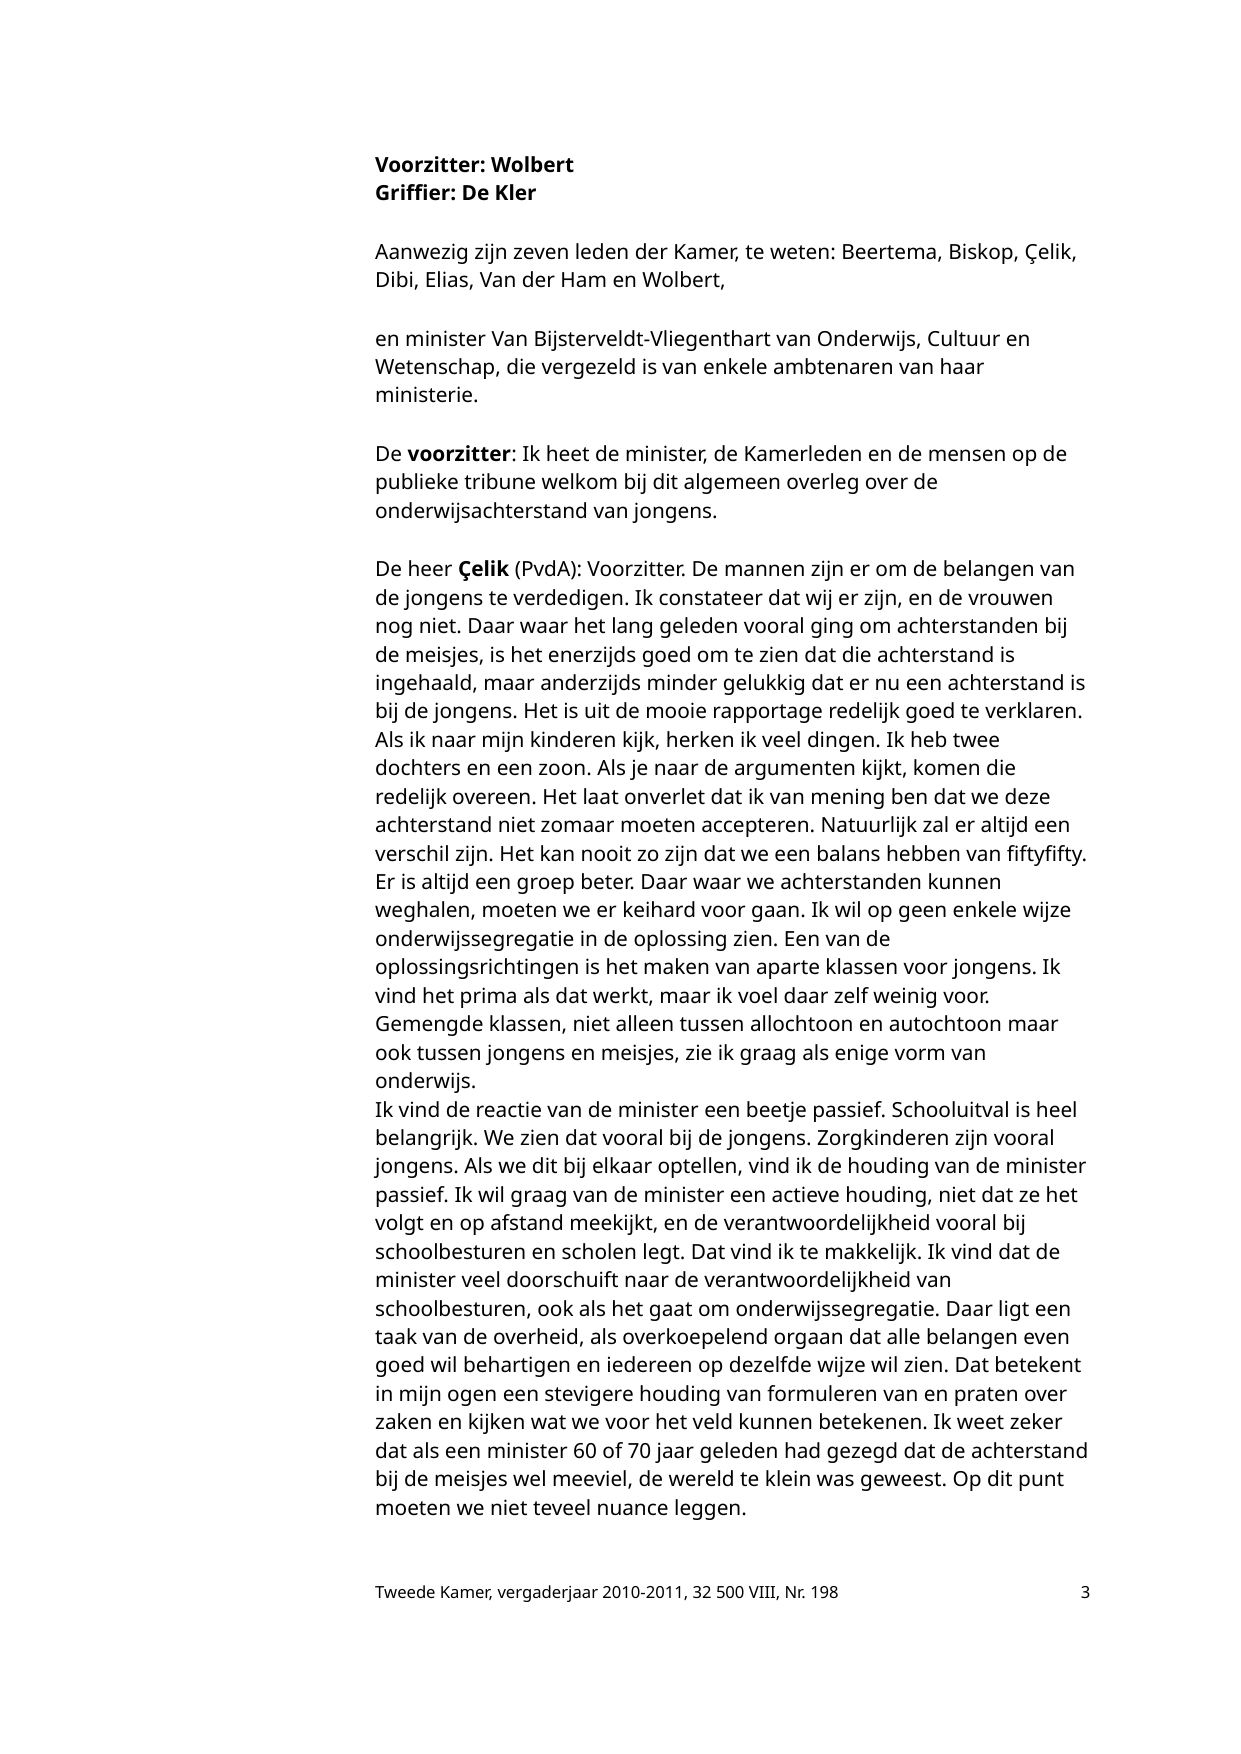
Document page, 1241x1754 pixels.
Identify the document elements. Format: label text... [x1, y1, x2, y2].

text De heer Çelik (PvdA): Voorzitter. De mannen zijn er om de belangen van de jongens te verdedigen. Ik constateer dat wij er zijn, en de vrouwen nog niet. Daar waar het lang geleden vooral ging om achterstanden bij de meisjes, is het enerzijds goed om te zien dat die achterstand is ingehaald, maar anderzijds minder gelukkig dat er nu een achterstand is bij de jongens. Het is uit de mooie rapportage redelijk goed te verklaren. Als ik naar mijn kinderen kijk, herken ik veel dingen. Ik heb twee dochters en een zoon. Als je naar de argumenten kijkt, komen die redelijk overeen. Het laat onverlet dat ik van mening ben dat we deze achterstand niet zomaar moeten accepteren. Natuurlijk zal er altijd een verschil zijn. Het kan nooit zo zijn dat we een balans hebben van fiftyfifty. Er is altijd een groep beter. Daar waar we achterstanden kunnen weghalen, moeten we er keihard voor gaan. Ik wil op geen enkele wijze onderwijssegregatie in de oplossing zien. Een van de oplossingsrichtingen is het maken van aparte klassen voor jongens. Ik vind het prima als dat werkt, maar ik voel daar zelf weinig voor. Gemengde klassen, niet alleen tussen allochtoon en autochtoon maar ook tussen jongens en meisjes, zie ik graag als enige vorm van onderwijs. [375, 554, 1090, 1095]
text De voorzitter: Ik heet de minister, de Kamerleden en de mensen op de publieke tribune welkom bij dit algemeen overleg over de onderwijsachterstand van jongens. [375, 439, 1090, 524]
text Griffier: De Kler [375, 178, 1090, 207]
text Aanwezig zijn zeven leden der Kamer, te weten: Beertema, Biskop, Çelik, Dibi, Elias, Van der Ham en Wolbert, [375, 237, 1090, 294]
text Voorzitter: Wolbert [375, 150, 1090, 178]
text Ik vind de reactie van de minister een beetje passief. Schooluitval is heel belangrijk. We zien dat vooral bij de jongens. Zorgkinderen zijn vooral jongens. Als we dit bij elkaar optellen, vind ik de houding van de minister passief. Ik wil graag van de minister een actieve houding, niet dat ze het volgt en op afstand meekijkt, en de verantwoordelijkheid vooral bij schoolbesturen en scholen legt. Dat vind ik te makkelijk. Ik vind dat de minister veel doorschuift naar de verantwoordelijkheid van schoolbesturen, ook als het gaat om onderwijssegregatie. Daar ligt een taak van de overheid, als overkoepelend orgaan dat alle belangen even goed wil behartigen en iedereen op dezelfde wijze wil zien. Dat betekent in mijn ogen een stevigere houding van formuleren van en praten over zaken en kijken wat we voor het veld kunnen betekenen. Ik weet zeker dat als een minister 60 of 70 jaar geleden had gezegd dat de achterstand bij de meisjes wel meeviel, de wereld te klein was geweest. Op dit punt moeten we niet teveel nuance leggen. [375, 1095, 1090, 1521]
text en minister Van Bijsterveldt-Vliegenthart van Onderwijs, Cultuur en Wetenschap, die vergezeld is van enkele ambtenaren van haar ministerie. [375, 324, 1090, 409]
